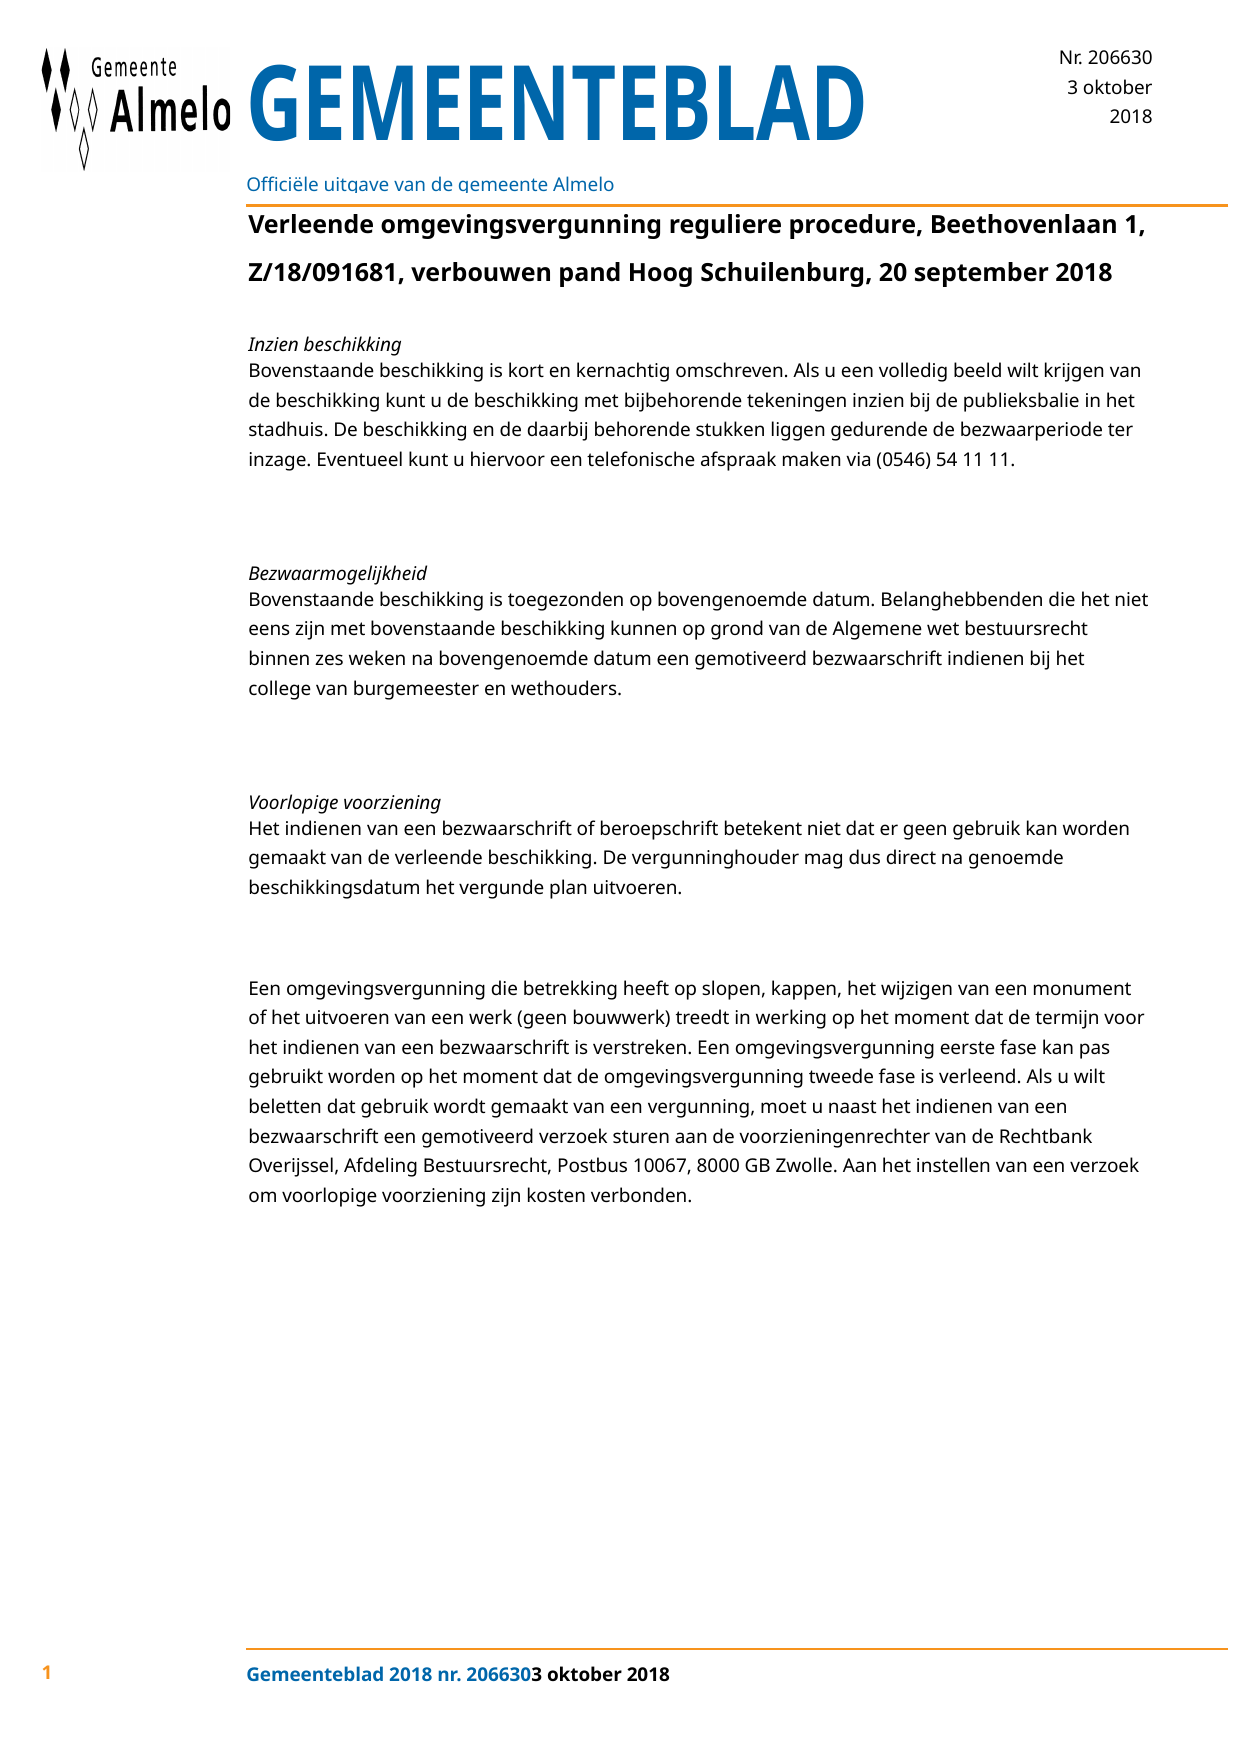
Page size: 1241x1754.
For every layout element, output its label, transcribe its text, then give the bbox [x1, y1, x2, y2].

text Bezwaarmogelijkheid [248, 560, 1152, 586]
text Voorlopige voorziening [248, 789, 1152, 815]
text Inzien beschikking [248, 331, 1152, 357]
text Een omgevingsvergunning die betrekking heeft op slopen, kappen, het wijzigen van een monument of het uitvoeren van een werk (geen bouwwerk) treedt in werking op het moment dat de termijn voor het indienen van een bezwaarschrift is verstreken. Een omgevingsvergunning eerste fase kan pas gebruikt worden op het moment dat de omgevingsvergunning tweede fase is verleend. Als u wilt beletten dat gebruik wordt gemaakt van een vergunning, moet u naast het indienen van een bezwaarschrift een gemotiveerd verzoek sturen aan de voorzieningenrechter van de Rechtbank Overijssel, Afdeling Bestuursrecht, Postbus 10067, 8000 GB Zwolle. Aan het instellen van een verzoek om voorlopige voorziening zijn kosten verbonden. [248, 975, 1152, 1208]
text Bovenstaande beschikking is kort en kernachtig omschreven. Als u een volledig beeld wilt krijgen van de beschikking kunt u de beschikking met bijbehorende tekeningen inzien bij de publieksbalie in het stadhuis. De beschikking en de daarbij behorende stukken liggen gedurende de bezwaarperiode ter inzage. Eventueel kunt u hiervoor een telefonische afspraak maken via (0546) 54 11 11. [248, 357, 1152, 472]
text Het indienen van een bezwaarschrift of beroepschrift betekent niet dat er geen gebruik kan worden gemaakt van de verleende beschikking. De vergunninghouder mag dus direct na genoemde beschikkingsdatum het vergunde plan uitvoeren. [248, 815, 1152, 900]
text Bovenstaande beschikking is toegezonden op bovengenoemde datum. Belanghebbenden die het niet eens zijn met bovenstaande beschikking kunnen op grond van de Algemene wet bestuursrecht binnen zes weken na bovengenoemde datum een gemotiveerd bezwaarschrift indienen bij het college van burgemeester en wethouders. [248, 586, 1152, 701]
picture [41, 47, 231, 172]
text Verleende omgevingsvergunning reguliere procedure, Beethovenlaan 1, Z/18/091681, verbouwen pand Hoog Schuilenburg, 20 september 2018 [248, 207, 1152, 288]
